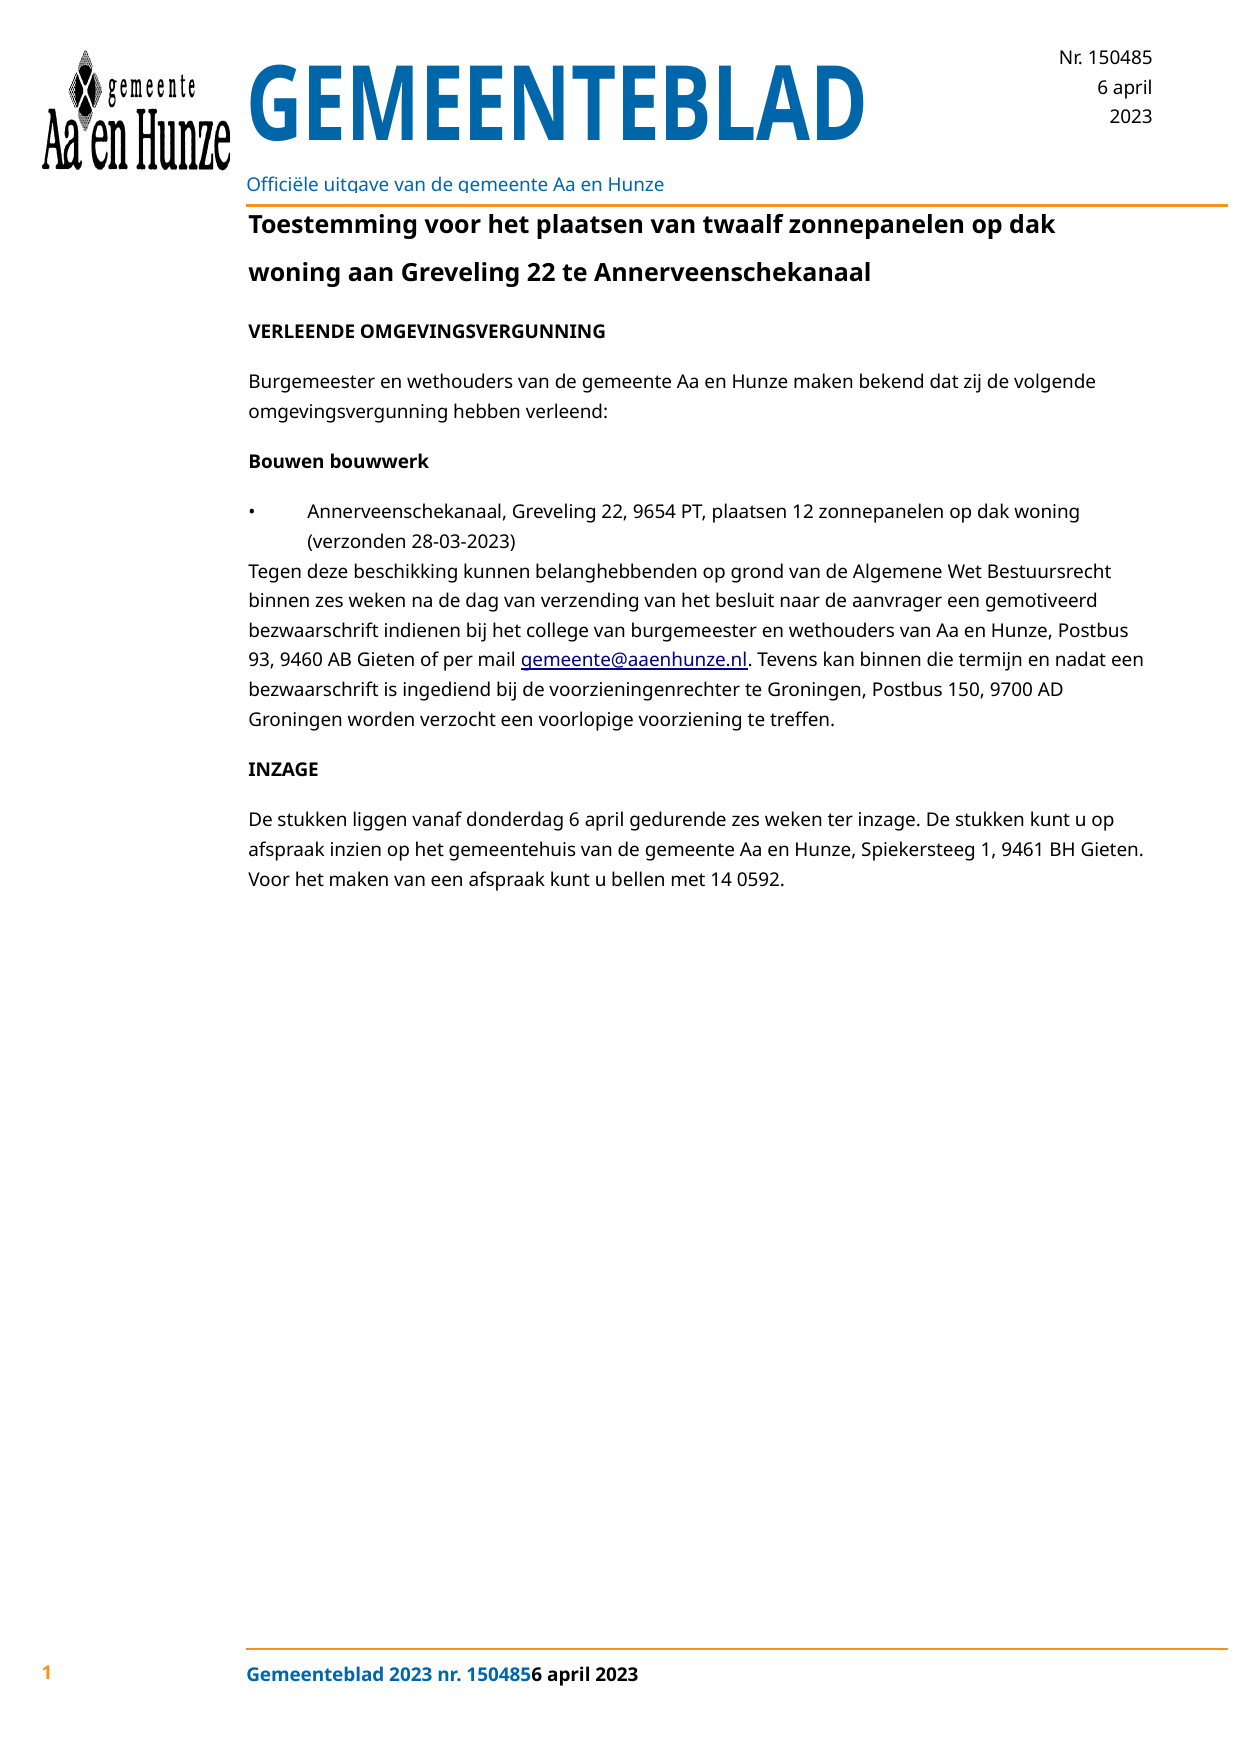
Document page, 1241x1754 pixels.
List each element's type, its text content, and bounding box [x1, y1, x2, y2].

text Burgemeester en wethouders van de gemeente Aa en Hunze maken bekend dat zij de volgende omgevingsvergunning hebben verleend: [248, 368, 1152, 424]
text Toestemming voor het plaatsen van twaalf zonnepanelen op dak woning aan Greveling 22 te Annerveenschekanaal [248, 207, 1152, 288]
text VERLEENDE OMGEVINGSVERGUNNING [248, 318, 1152, 344]
picture [41, 47, 231, 172]
list Annerveenschekanaal, Greveling 22, 9654 PT, plaatsen 12 zonnepanelen op dak woning (verzonden 28-03-2023) [248, 499, 1152, 554]
text De stukken liggen vanaf donderdag 6 april gedurende zes weken ter inzage. De stukken kunt u op afspraak inzien op het gemeentehuis van de gemeente Aa en Hunze, Spiekersteeg 1, 9461 BH Gieten. Voor het maken van een afspraak kunt u bellen met 14 0592. [248, 807, 1152, 892]
text Tegen deze beschikking kunnen belanghebbenden op grond van de Algemene Wet Bestuursrecht binnen zes weken na de dag van verzending van het besluit naar de aanvrager een gemotiveerd bezwaarschrift indienen bij het college van burgemeester en wethouders van Aa en Hunze, Postbus 93, 9460 AB Gieten of per mail gemeente@aaenhunze.nl. Tevens kan binnen die termijn en nadat een bezwaarschrift is ingediend bij de voorzieningenrechter te Groningen, Postbus 150, 9700 AD Groningen worden verzocht een voorlopige voorziening te treffen. [248, 558, 1152, 732]
text Bouwen bouwwerk [248, 448, 1152, 474]
text INZAGE [248, 756, 1152, 782]
